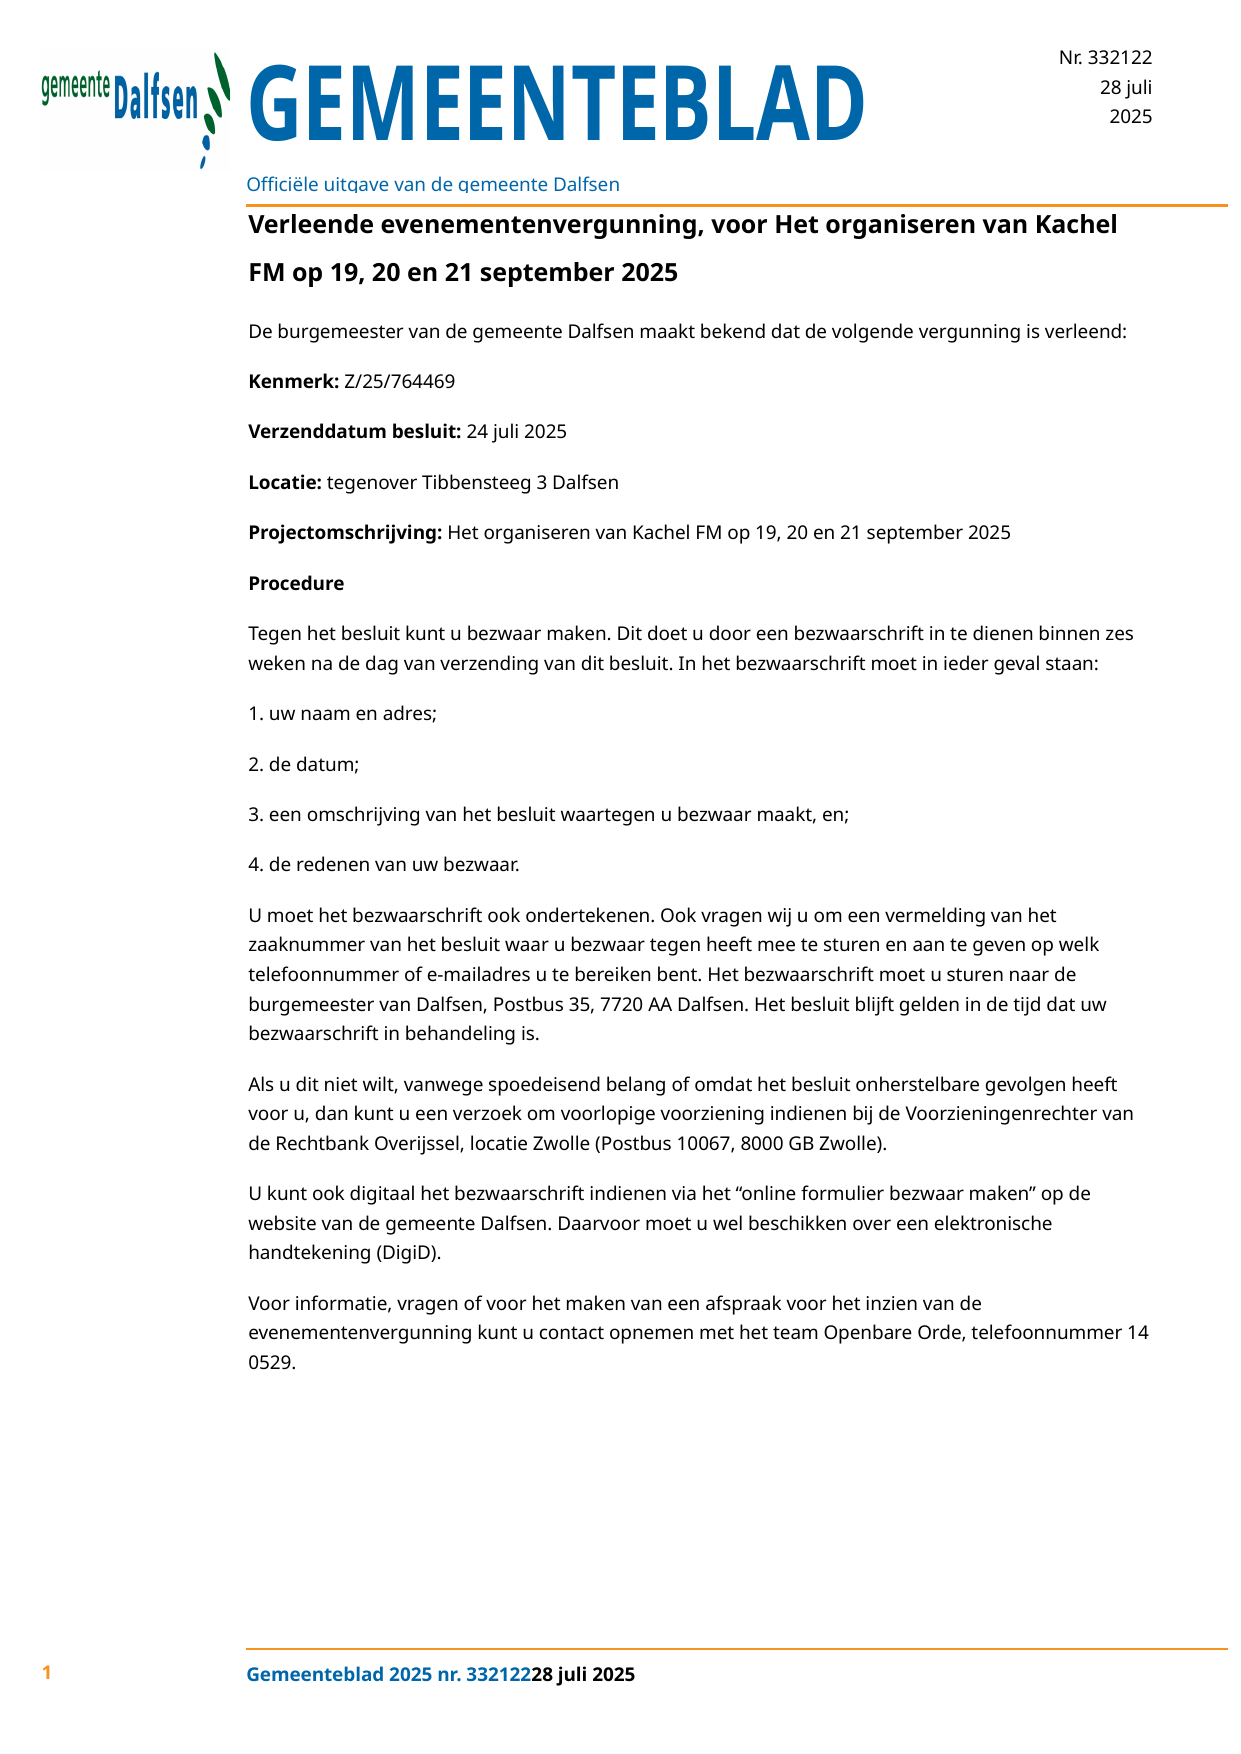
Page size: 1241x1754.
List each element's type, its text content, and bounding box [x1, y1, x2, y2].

text 4. de redenen van uw bezwaar. [248, 852, 1152, 877]
text Verzenddatum besluit: 24 juli 2025 [248, 419, 1152, 444]
text U kunt ook digitaal het bezwaarschrift indienen via het “online formulier bezwaar maken” op de website van de gemeente Dalfsen. Daarvoor moet u wel beschikken over een elektronische handtekening (DigiD). [248, 1180, 1152, 1265]
text Voor informatie, vragen of voor het maken van een afspraak voor het inzien van de evenementenvergunning kunt u contact opnemen met het team Openbare Orde, telefoonnummer 14 0529. [248, 1290, 1152, 1375]
text Kenmerk: Z/25/764469 [248, 368, 1152, 394]
text U moet het bezwaarschrift ook ondertekenen. Ook vragen wij u om een vermelding van het zaaknummer van het besluit waar u bezwaar tegen heeft mee te sturen en aan te geven op welk telefoonnummer of e-mailadres u te bereiken bent. Het bezwaarschrift moet u sturen naar de burgemeester van Dalfsen, Postbus 35, 7720 AA Dalfsen. Het besluit blijft gelden in de tijd dat uw bezwaarschrift in behandeling is. [248, 902, 1152, 1046]
text De burgemeester van de gemeente Dalfsen maakt bekend dat de volgende vergunning is verleend: [248, 318, 1152, 344]
text Als u dit niet wilt, vanwege spoedeisend belang of omdat het besluit onherstelbare gevolgen heeft voor u, dan kunt u een verzoek om voorlopige voorziening indienen bij de Voorzieningenrechter van de Rechtbank Overijssel, locatie Zwolle (Postbus 10067, 8000 GB Zwolle). [248, 1071, 1152, 1156]
text 3. een omschrijving van het besluit waartegen u bezwaar maakt, en; [248, 801, 1152, 827]
text Projectomschrijving: Het organiseren van Kachel FM op 19, 20 en 21 september 2025 [248, 519, 1152, 545]
text Procedure [248, 570, 1152, 596]
text Verleende evenementenvergunning, voor Het organiseren van Kachel FM op 19, 20 en 21 september 2025 [248, 207, 1152, 288]
text 1. uw naam en adres; [248, 700, 1152, 726]
text Locatie: tegenover Tibbensteeg 3 Dalfsen [248, 469, 1152, 495]
picture [41, 47, 231, 172]
text 2. de datum; [248, 751, 1152, 777]
text Tegen het besluit kunt u bezwaar maken. Dit doet u door een bezwaarschrift in te dienen binnen zes weken na de dag van verzending van dit besluit. In het bezwaarschrift moet in ieder geval staan: [248, 620, 1152, 676]
